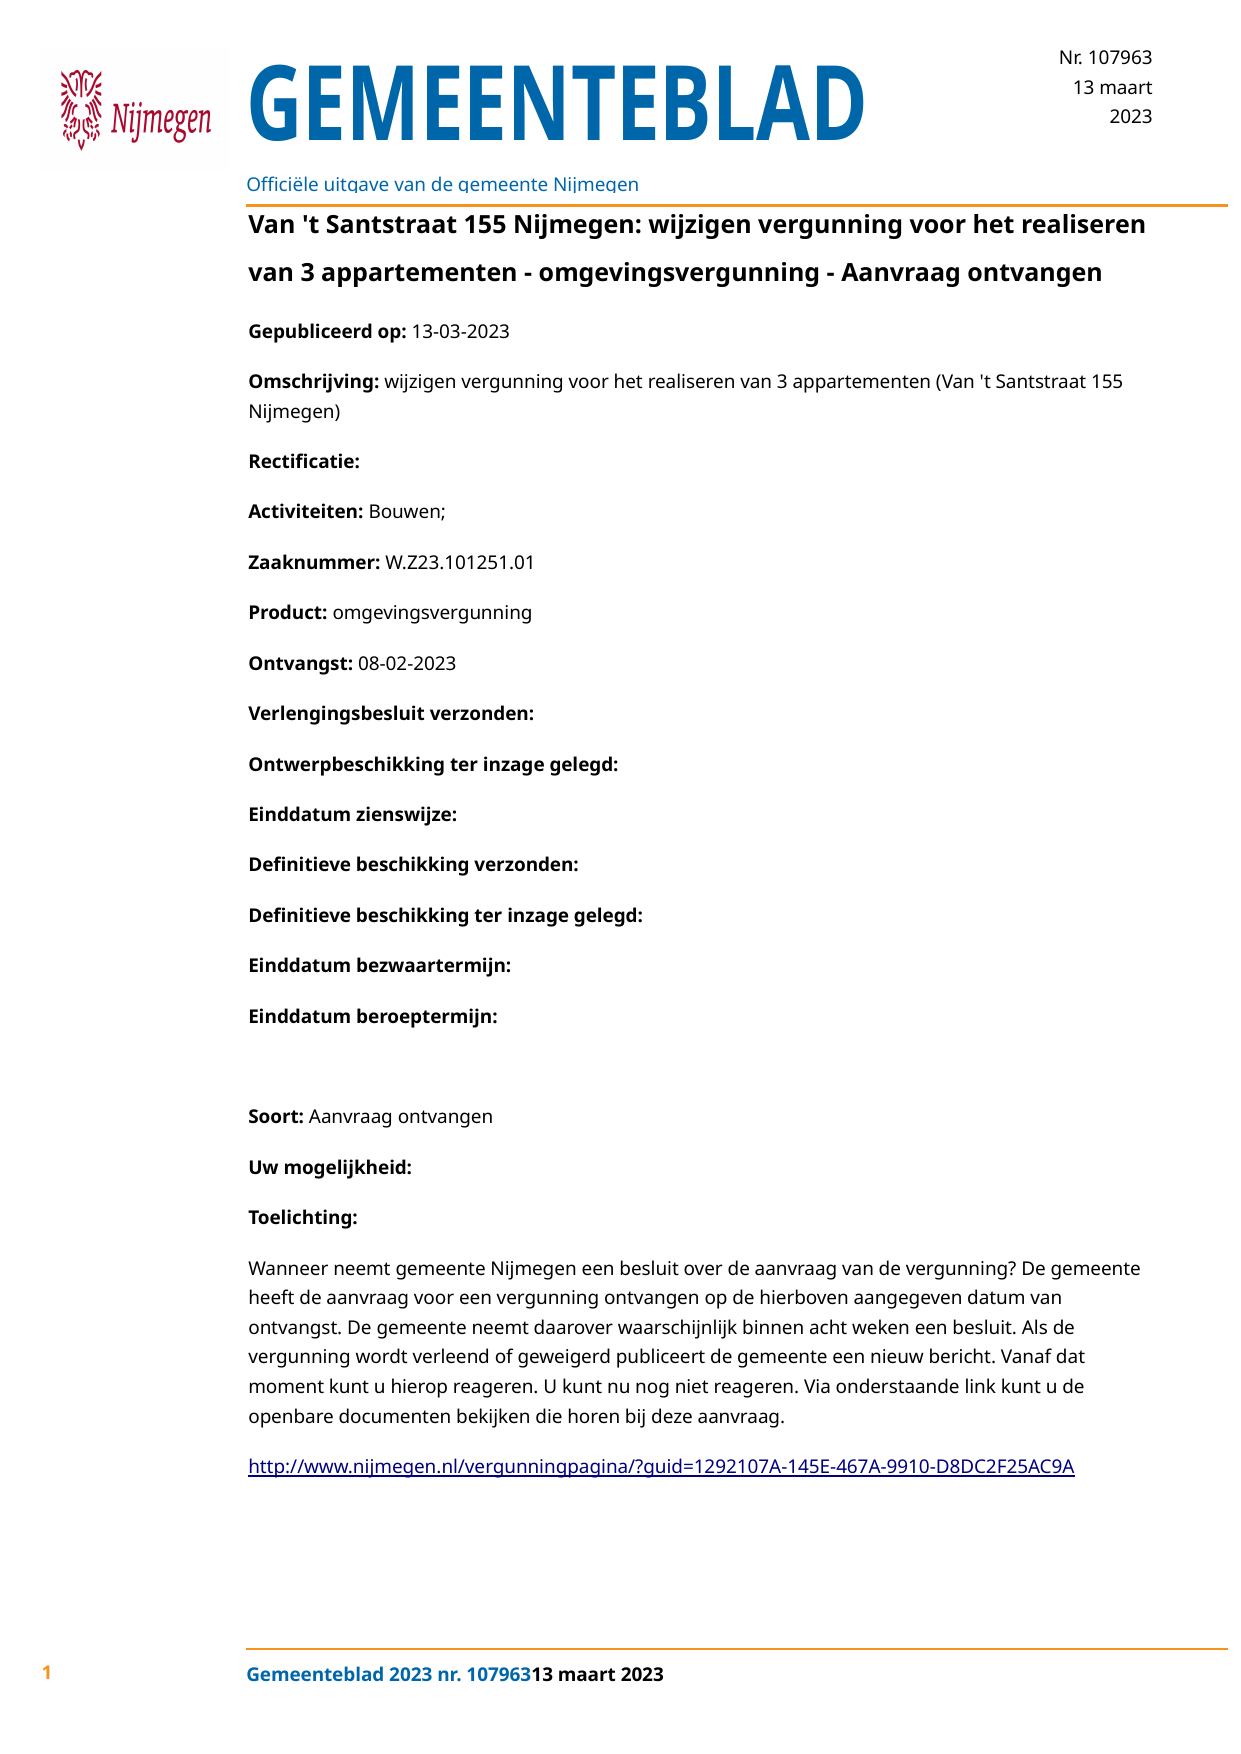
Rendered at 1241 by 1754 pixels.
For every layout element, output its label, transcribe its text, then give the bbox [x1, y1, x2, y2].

text Rectificatie: [248, 448, 1152, 474]
text Einddatum zienswijze: [248, 801, 1152, 827]
text Product: omgevingsvergunning [248, 599, 1152, 625]
text Verlengingsbesluit verzonden: [248, 700, 1152, 726]
text Uw mogelijkheid: [248, 1154, 1152, 1180]
text Wanneer neemt gemeente Nijmegen een besluit over de aanvraag van de vergunning? De gemeente heeft de aanvraag voor een vergunning ontvangen op de hierboven aangegeven datum van ontvangst. De gemeente neemt daarover waarschijnlijk binnen acht weken een besluit. Als de vergunning wordt verleend of geweigerd publiceert de gemeente een nieuw bericht. Vanaf dat moment kunt u hierop reageren. U kunt nu nog niet reageren. Via onderstaande link kunt u de openbare documenten bekijken die horen bij deze aanvraag. [248, 1255, 1152, 1429]
text Van 't Santstraat 155 Nijmegen: wijzigen vergunning voor het realiseren van 3 appartementen - omgevingsvergunning - Aanvraag ontvangen [248, 207, 1152, 288]
text http://www.nijmegen.nl/vergunningpagina/?guid=1292107A-145E-467A-9910-D8DC2F25AC9A [248, 1453, 1152, 1479]
text Gepubliceerd op: 13-03-2023 [248, 318, 1152, 344]
text Definitieve beschikking ter inzage gelegd: [248, 902, 1152, 928]
text Zaaknummer: W.Z23.101251.01 [248, 549, 1152, 575]
text Ontwerpbeschikking ter inzage gelegd: [248, 751, 1152, 777]
text Einddatum bezwaartermijn: [248, 952, 1152, 978]
picture [41, 47, 231, 172]
text Soort: Aanvraag ontvangen [248, 1104, 1152, 1129]
text Ontvangst: 08-02-2023 [248, 650, 1152, 676]
text Einddatum beroeptermijn: [248, 1003, 1152, 1029]
text Definitieve beschikking verzonden: [248, 852, 1152, 877]
text Activiteiten: Bouwen; [248, 499, 1152, 524]
text Toelichting: [248, 1204, 1152, 1230]
text Omschrijving: wijzigen vergunning voor het realiseren van 3 appartementen (Van 't Santstraat 155 Nijmegen) [248, 368, 1152, 424]
